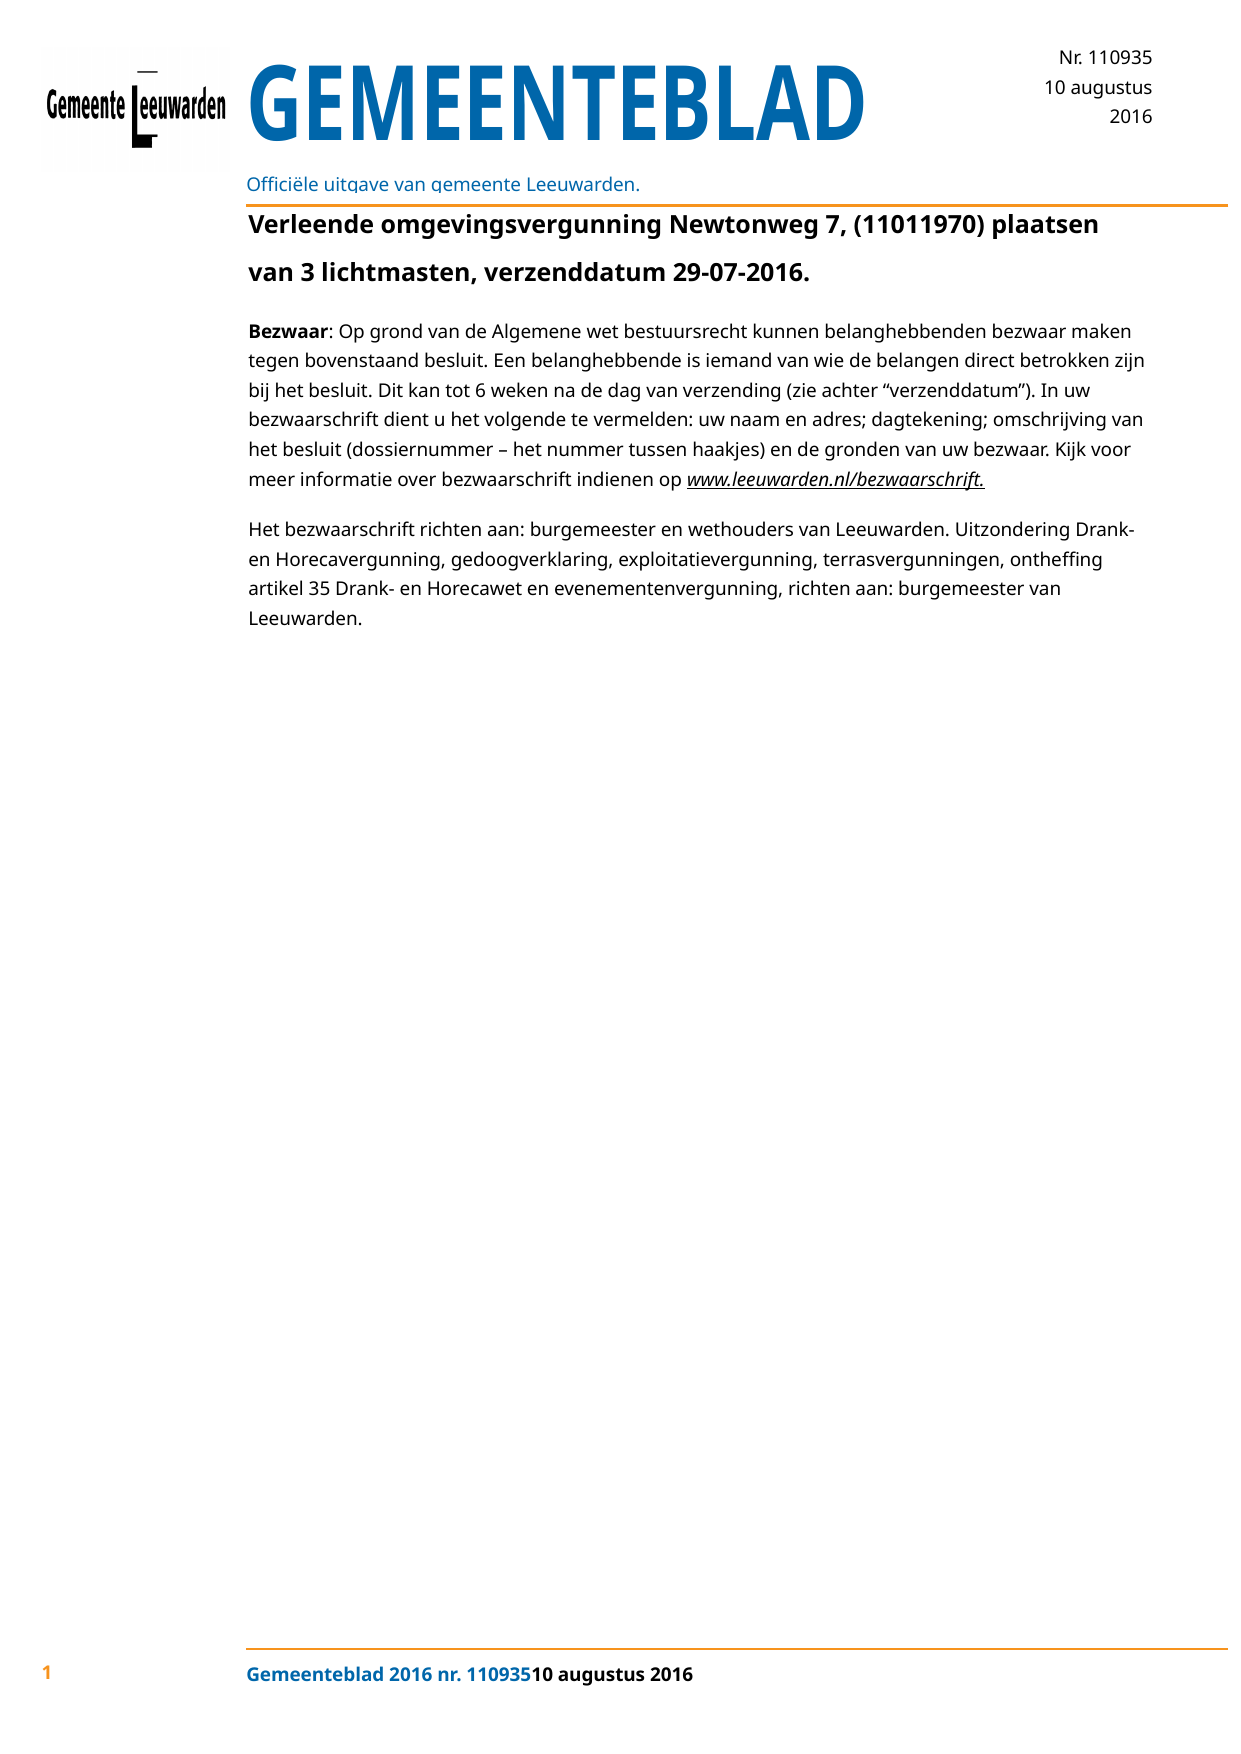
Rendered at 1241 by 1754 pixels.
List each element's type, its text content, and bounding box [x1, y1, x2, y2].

text Bezwaar: Op grond van de Algemene wet bestuursrecht kunnen belanghebbenden bezwaar maken tegen bovenstaand besluit. Een belanghebbende is iemand van wie de belangen direct betrokken zijn bij het besluit. Dit kan tot 6 weken na de dag van verzending (zie achter “verzenddatum”). In uw bezwaarschrift dient u het volgende te vermelden: uw naam en adres; dagtekening; omschrijving van het besluit (dossiernummer – het nummer tussen haakjes) en de gronden van uw bezwaar. Kijk voor meer informatie over bezwaarschrift indienen op www.leeuwarden.nl/bezwaarschrift. [248, 318, 1152, 492]
text Het bezwaarschrift richten aan: burgemeester en wethouders van Leeuwarden. Uitzondering Drank- en Horecavergunning, gedoogverklaring, exploitatievergunning, terrasvergunningen, ontheffing artikel 35 Drank- en Horecawet en evenementenvergunning, richten aan: burgemeester van Leeuwarden. [248, 516, 1152, 631]
text Verleende omgevingsvergunning Newtonweg 7, (11011970) plaatsen van 3 lichtmasten, verzenddatum 29-07-2016. [248, 207, 1152, 288]
picture [41, 47, 231, 172]
